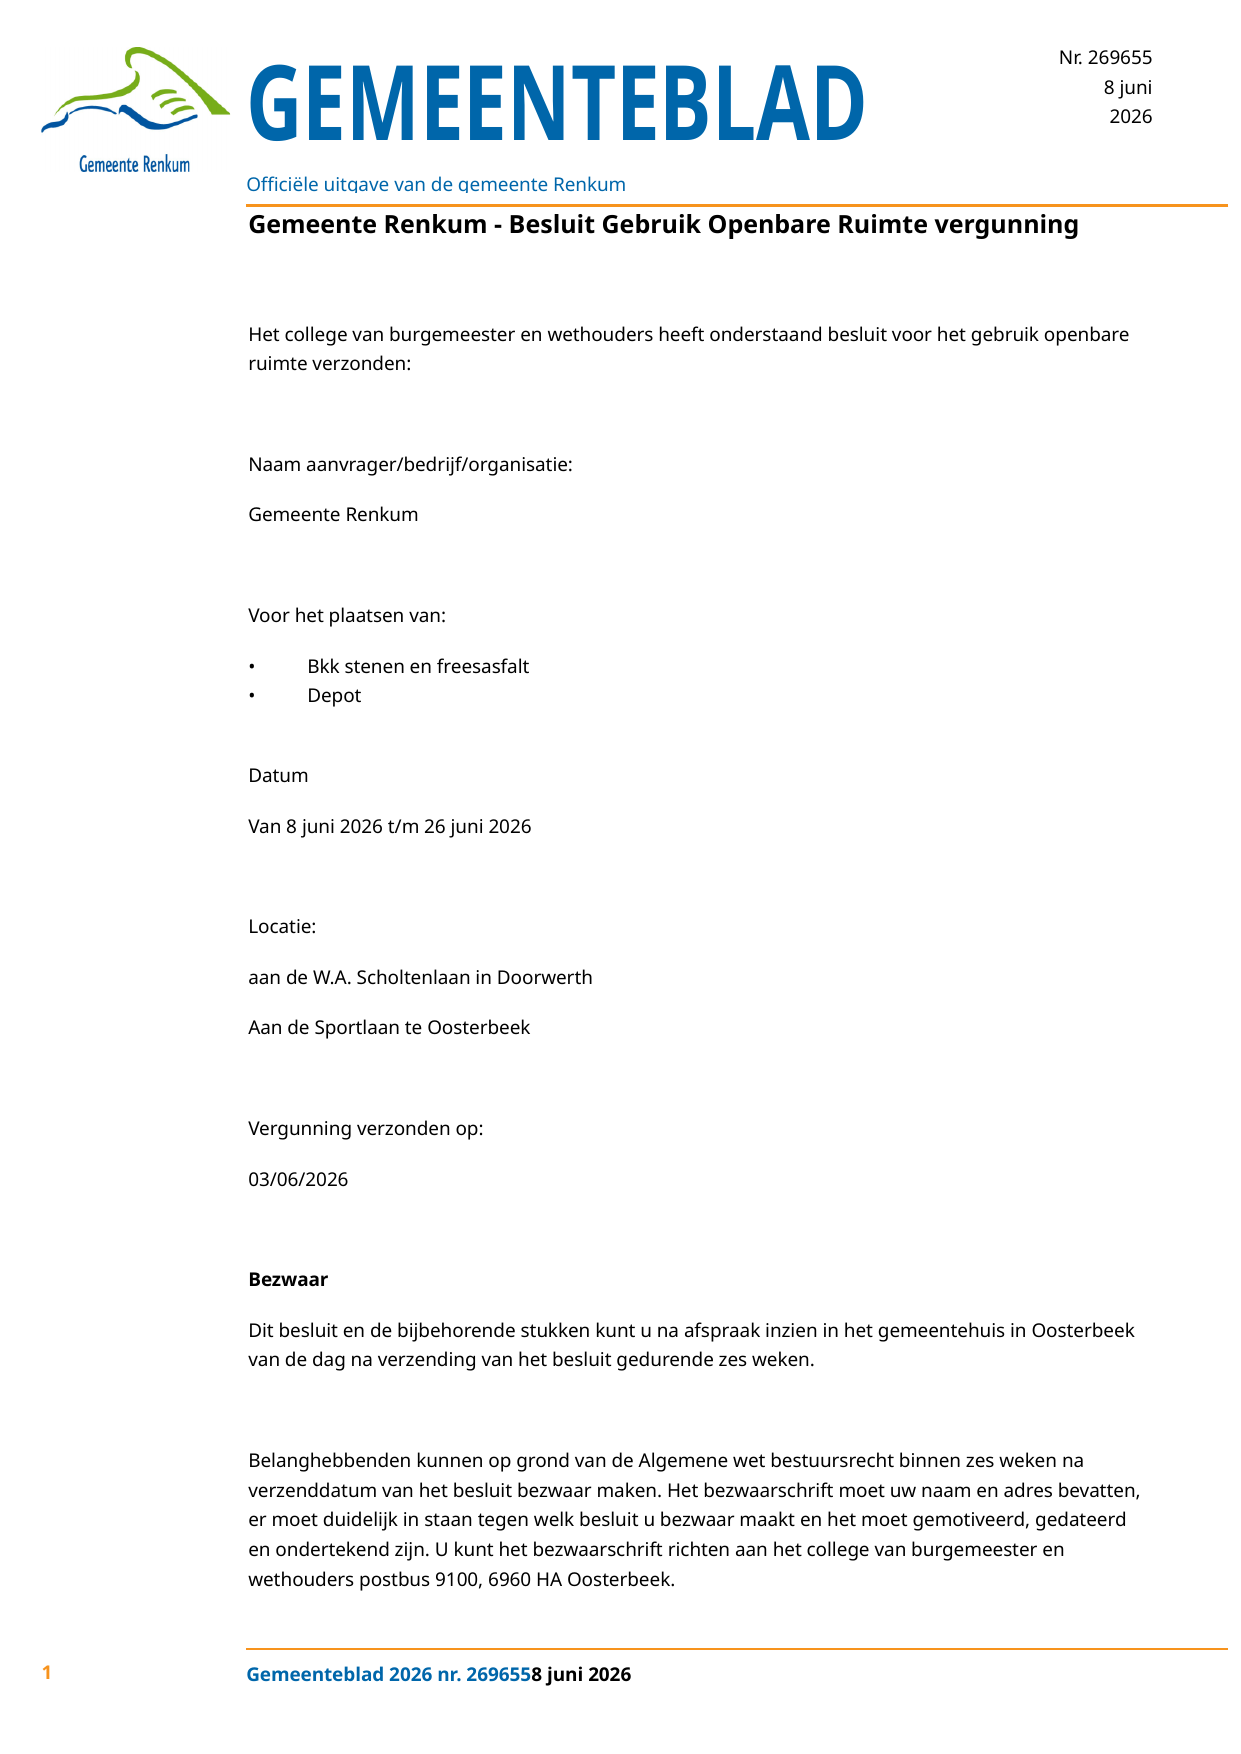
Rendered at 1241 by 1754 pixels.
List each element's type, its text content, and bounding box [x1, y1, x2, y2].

picture [41, 47, 231, 172]
text Het college van burgemeester en wethouders heeft onderstaand besluit voor het gebruik openbare ruimte verzonden: [248, 321, 1152, 376]
text Gemeente Renkum [248, 502, 1152, 527]
text Datum [248, 762, 1152, 788]
text Van 8 juni 2026 t/m 26 juni 2026 [248, 813, 1152, 838]
text Belanghebbenden kunnen op grond van de Algemene wet bestuursrecht binnen zes weken na verzenddatum van het besluit bezwaar maken. Het bezwaarschrift moet uw naam en adres bevatten, er moet duidelijk in staan tegen welk besluit u bezwaar maakt en het moet gemotiveerd, gedateerd en ondertekend zijn. U kunt het bezwaarschrift richten aan het college van burgemeester en wethouders postbus 9100, 6960 HA Oosterbeek. [248, 1447, 1152, 1591]
text aan de W.A. Scholtenlaan in Doorwerth [248, 964, 1152, 990]
text Vergunning verzonden op: [248, 1115, 1152, 1141]
list Depot [248, 682, 1152, 708]
text Bezwaar [248, 1267, 1152, 1292]
text Naam aanvrager/bedrijf/organisatie: [248, 451, 1152, 477]
text Gemeente Renkum - Besluit Gebruik Openbare Ruimte vergunning [248, 207, 1152, 241]
list Bkk stenen en freesasfalt [248, 653, 1152, 678]
text Voor het plaatsen van: [248, 602, 1152, 628]
text 03/06/2026 [248, 1166, 1152, 1191]
text Locatie: [248, 914, 1152, 939]
text Aan de Sportlaan te Oosterbeek [248, 1014, 1152, 1040]
text Dit besluit en de bijbehorende stukken kunt u na afspraak inzien in het gemeentehuis in Oosterbeek van de dag na verzending van het besluit gedurende zes weken. [248, 1317, 1152, 1372]
